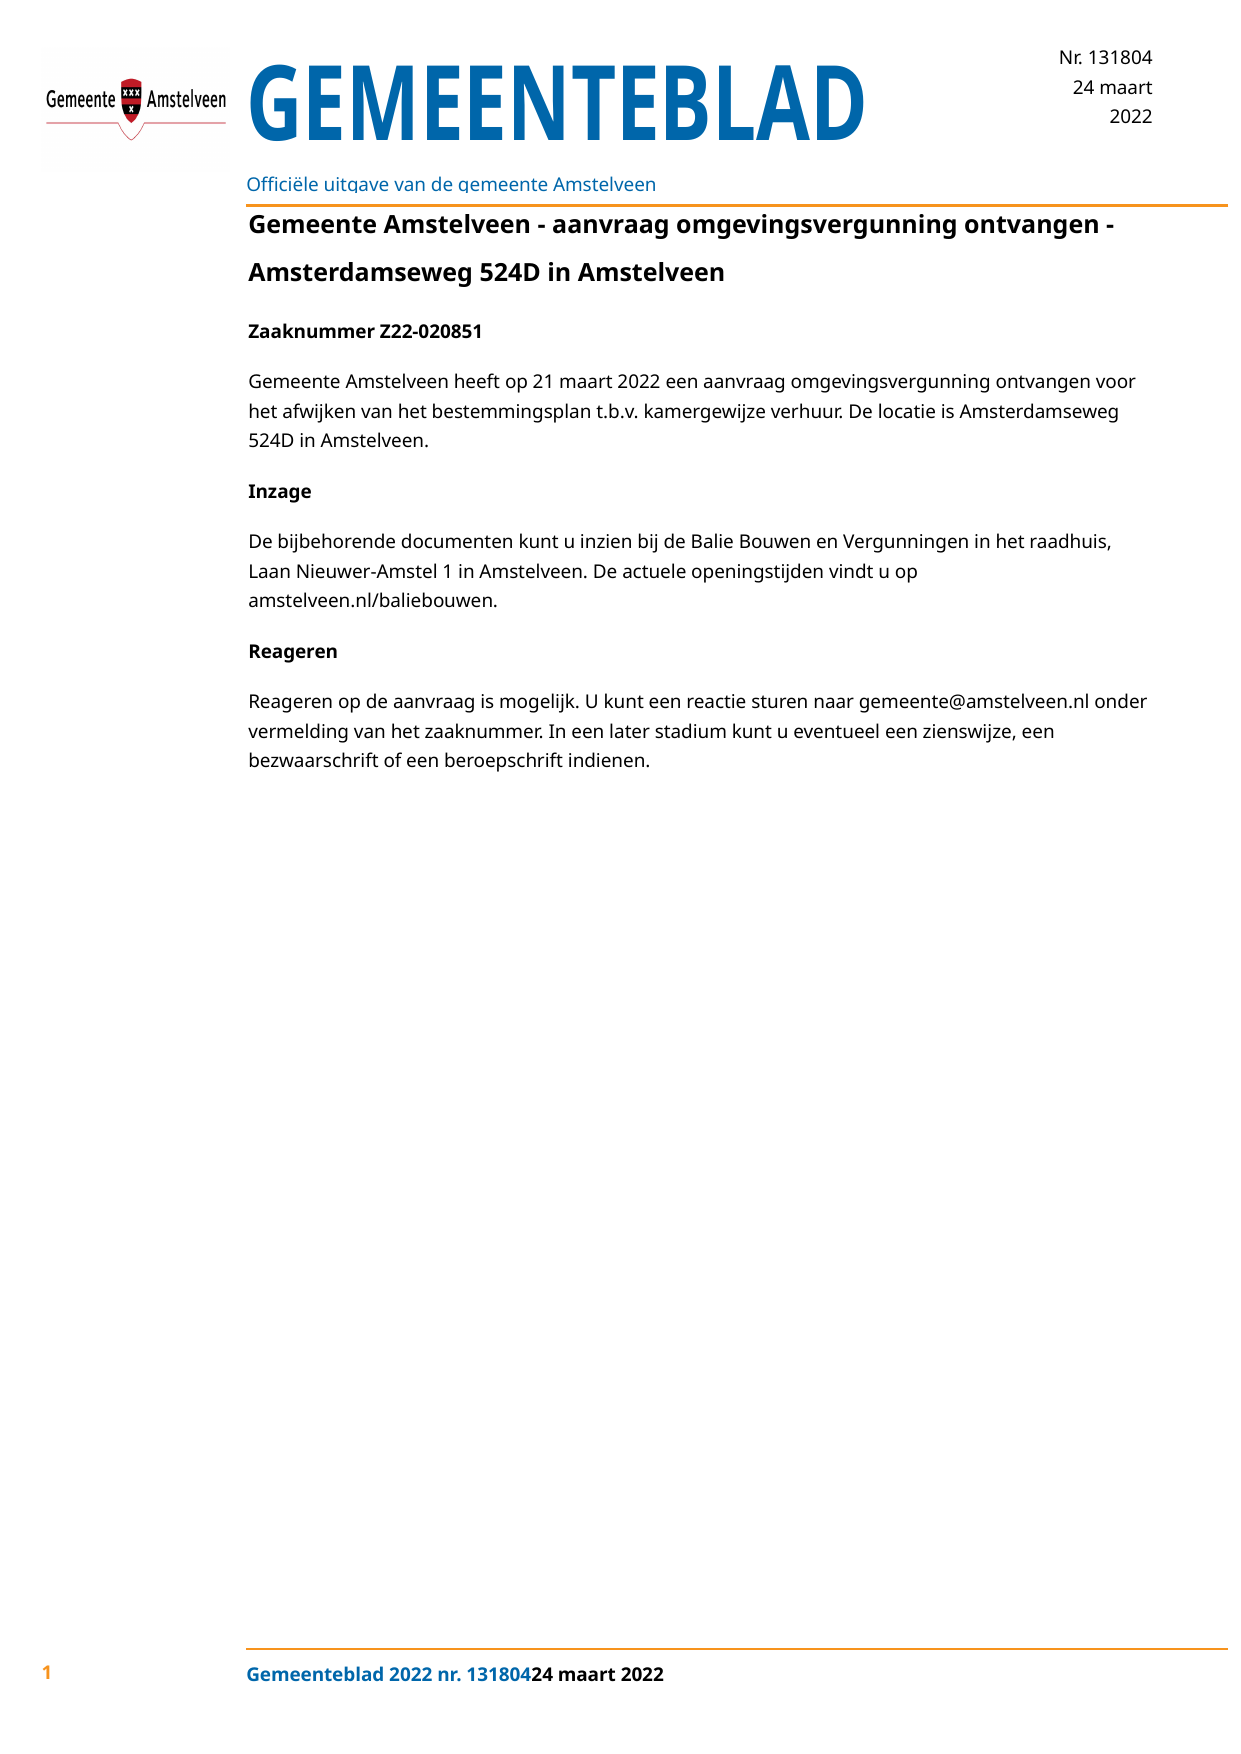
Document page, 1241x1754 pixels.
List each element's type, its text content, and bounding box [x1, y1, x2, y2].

picture [41, 47, 231, 172]
text Reageren op de aanvraag is mogelijk. U kunt een reactie sturen naar gemeente@amstelveen.nl onder vermelding van het zaaknummer. In een later stadium kunt u eventueel een zienswijze, een bezwaarschrift of een beroepschrift indienen. [248, 688, 1152, 773]
text Inzage [248, 478, 1152, 504]
text Zaaknummer Z22-020851 [248, 318, 1152, 344]
text Gemeente Amstelveen - aanvraag omgevingsvergunning ontvangen - Amsterdamseweg 524D in Amstelveen [248, 207, 1152, 288]
text Gemeente Amstelveen heeft op 21 maart 2022 een aanvraag omgevingsvergunning ontvangen voor het afwijken van het bestemmingsplan t.b.v. kamergewijze verhuur. De locatie is Amsterdamseweg 524D in Amstelveen. [248, 368, 1152, 453]
text De bijbehorende documenten kunt u inzien bij de Balie Bouwen en Vergunningen in het raadhuis, Laan Nieuwer-Amstel 1 in Amstelveen. De actuele openingstijden vindt u op amstelveen.nl/baliebouwen. [248, 528, 1152, 613]
text Reageren [248, 638, 1152, 664]
